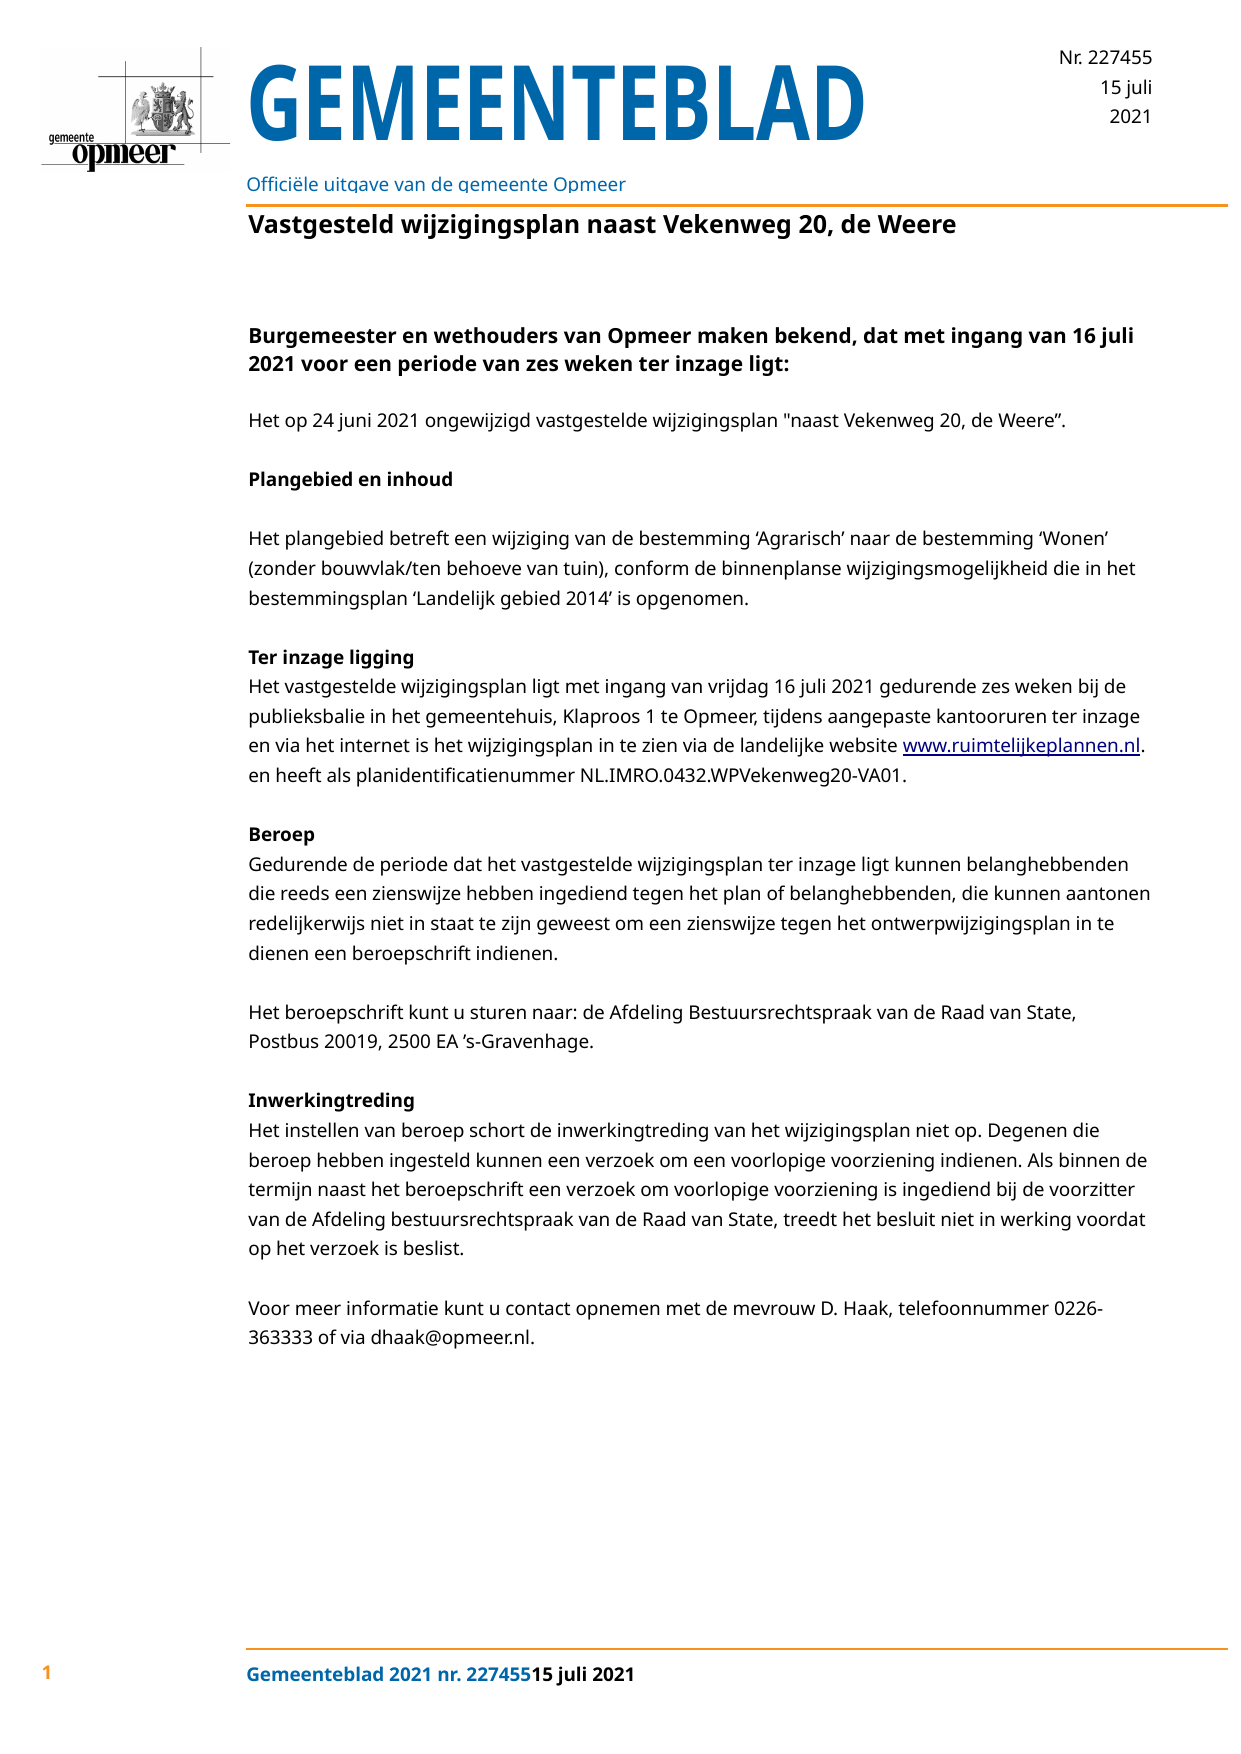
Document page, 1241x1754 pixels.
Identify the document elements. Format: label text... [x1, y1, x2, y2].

text Het vastgestelde wijzigingsplan ligt met ingang van vrijdag 16 juli 2021 gedurende zes weken bij de publieksbalie in het gemeentehuis, Klaproos 1 te Opmeer, tijdens aangepaste kantooruren ter inzage en via het internet is het wijzigingsplan in te zien via de landelijke website www.ruimtelijkeplannen.nl. en heeft als planidentificatienummer NL.IMRO.0432.WPVekenweg20-VA01. [248, 673, 1152, 788]
picture [41, 47, 231, 172]
text Het instellen van beroep schort de inwerkingtreding van het wijzigingsplan niet op. Degenen die beroep hebben ingesteld kunnen een verzoek om een voorlopige voorziening indienen. Als binnen de termijn naast het beroepschrift een verzoek om voorlopige voorziening is ingediend bij de voorzitter van de Afdeling bestuursrechtspraak van de Raad van State, treedt het besluit niet in werking voordat op het verzoek is beslist. [248, 1117, 1152, 1261]
text Het plangebied betreft een wijziging van de bestemming ‘Agrarisch’ naar de bestemming ‘Wonen’ (zonder bouwvlak/ten behoeve van tuin), conform de binnenplanse wijzigingsmogelijkheid die in het bestemmingsplan ‘Landelijk gebied 2014’ is opgenomen. [248, 526, 1152, 610]
text Ter inzage ligging [248, 644, 1152, 669]
text Vastgesteld wijzigingsplan naast Vekenweg 20, de Weere [248, 207, 1152, 241]
text Het beroepschrift kunt u sturen naar: de Afdeling Bestuursrechtspraak van de Raad van State, Postbus 20019, 2500 EA ’s-Gravenhage. [248, 999, 1152, 1054]
text Plangebied en inhoud [248, 466, 1152, 492]
text Voor meer informatie kunt u contact opnemen met de mevrouw D. Haak, telefoonnummer 0226-363333 of via dhaak@opmeer.nl. [248, 1295, 1152, 1350]
text Het op 24 juni 2021 ongewijzigd vastgestelde wijzigingsplan "naast Vekenweg 20, de Weere”. [248, 407, 1152, 433]
text Burgemeester en wethouders van Opmeer maken bekend, dat met ingang van 16 juli 2021 voor een periode van zes weken ter inzage ligt: [248, 321, 1152, 378]
text Beroep [248, 821, 1152, 847]
text Inwerkingtreding [248, 1088, 1152, 1113]
text Gedurende de periode dat het vastgestelde wijzigingsplan ter inzage ligt kunnen belanghebbenden die reeds een zienswijze hebben ingediend tegen het plan of belanghebbenden, die kunnen aantonen redelijkerwijs niet in staat te zijn geweest om een zienswijze tegen het ontwerpwijzigingsplan in te dienen een beroepschrift indienen. [248, 851, 1152, 965]
